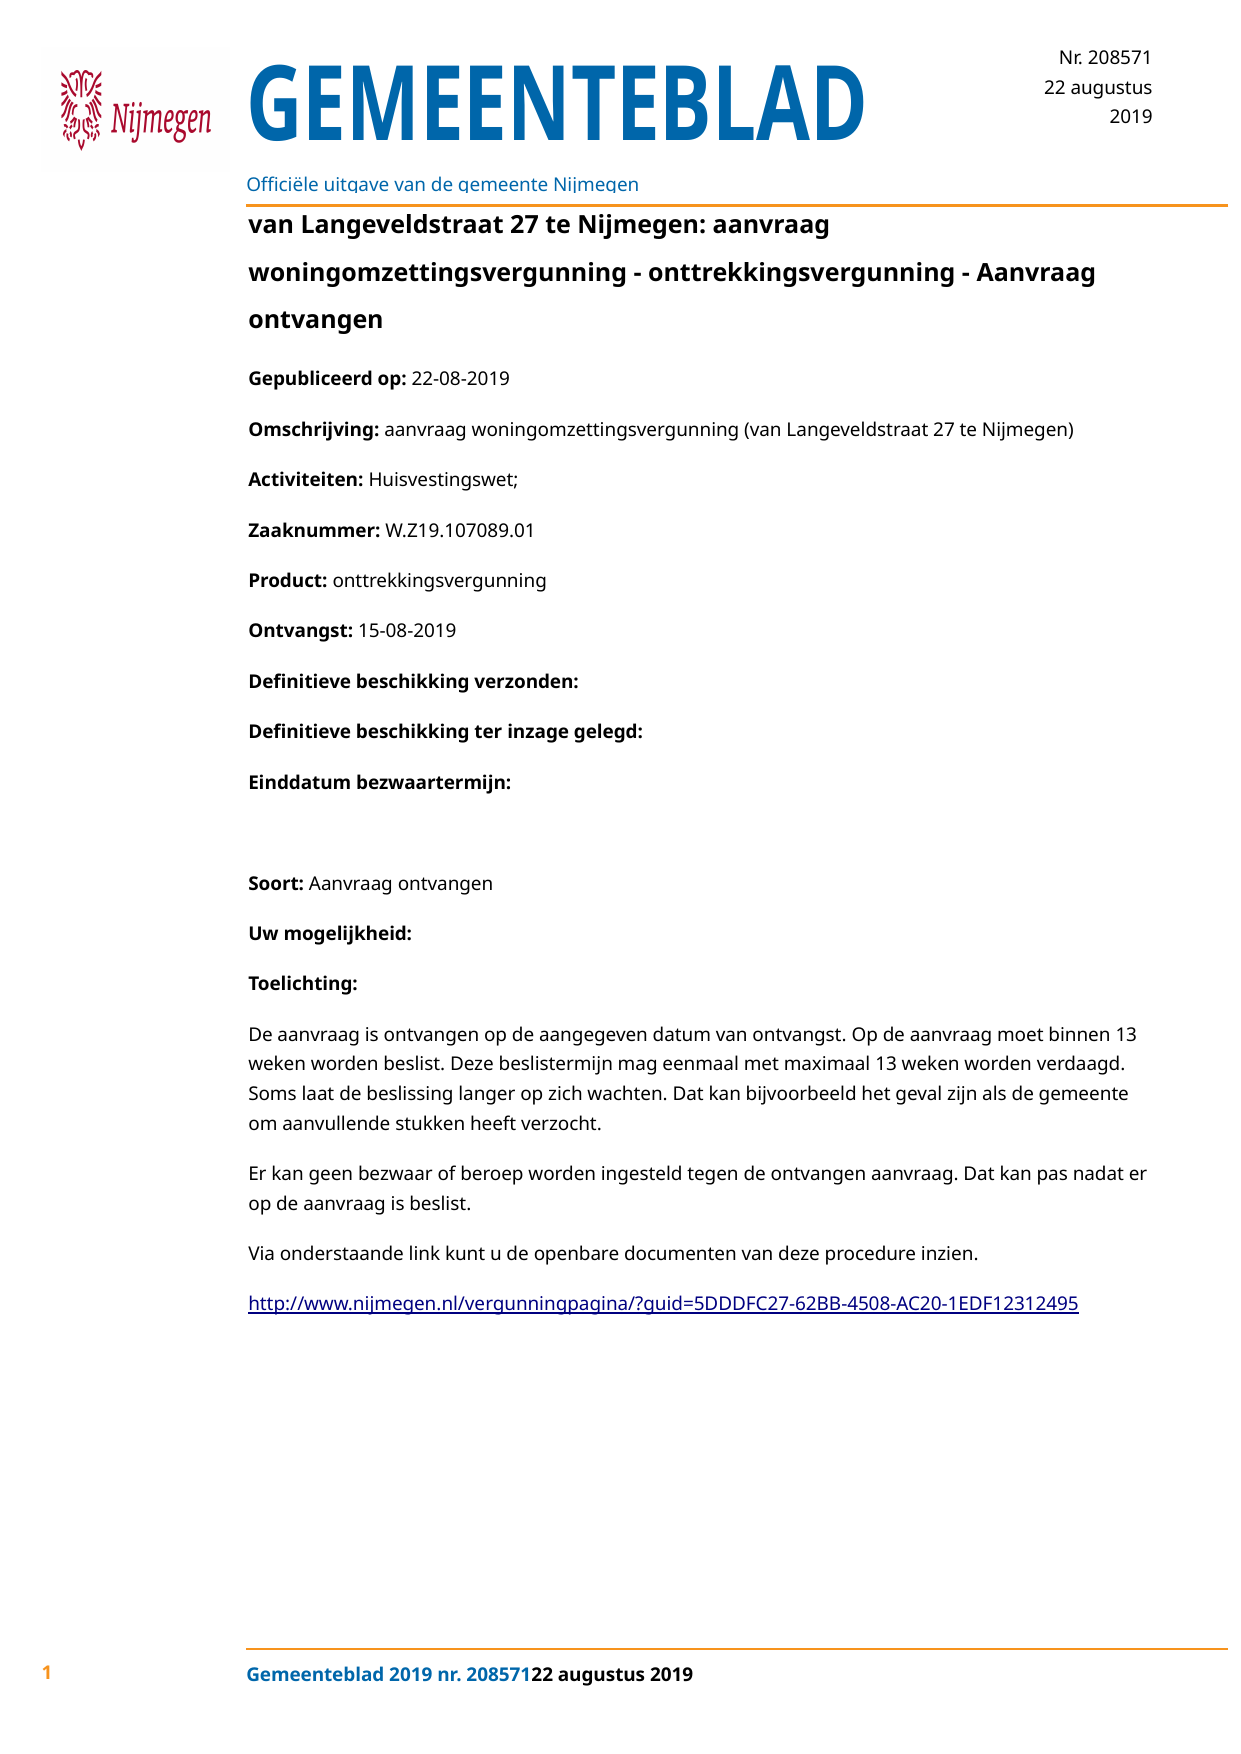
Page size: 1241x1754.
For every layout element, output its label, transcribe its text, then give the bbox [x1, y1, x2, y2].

text Soort: Aanvraag ontvangen [248, 870, 1152, 895]
text Product: onttrekkingsvergunning [248, 567, 1152, 593]
text Einddatum bezwaartermijn: [248, 769, 1152, 794]
text Activiteiten: Huisvestingswet; [248, 466, 1152, 492]
text http://www.nijmegen.nl/vergunningpagina/?guid=5DDDFC27-62BB-4508-AC20-1EDF12312495 [248, 1291, 1152, 1316]
text Via onderstaande link kunt u de openbare documenten van deze procedure inzien. [248, 1240, 1152, 1266]
picture [41, 47, 231, 172]
text Definitieve beschikking ter inzage gelegd: [248, 718, 1152, 744]
text Ontvangst: 15-08-2019 [248, 618, 1152, 643]
text Zaaknummer: W.Z19.107089.01 [248, 517, 1152, 542]
text Toelichting: [248, 971, 1152, 996]
text Er kan geen bezwaar of beroep worden ingesteld tegen de ontvangen aanvraag. Dat kan pas nadat er op de aanvraag is beslist. [248, 1160, 1152, 1215]
text van Langeveldstraat 27 te Nijmegen: aanvraag woningomzettingsvergunning - onttrekkingsvergunning - Aanvraag ontvangen [248, 207, 1152, 336]
text Uw mogelijkheid: [248, 920, 1152, 946]
text Gepubliceerd op: 22-08-2019 [248, 366, 1152, 391]
text Definitieve beschikking verzonden: [248, 668, 1152, 694]
text De aanvraag is ontvangen op de aangegeven datum van ontvangst. Op de aanvraag moet binnen 13 weken worden beslist. Deze beslistermijn mag eenmaal met maximaal 13 weken worden verdaagd. Soms laat de beslissing langer op zich wachten. Dat kan bijvoorbeeld het geval zijn als de gemeente om aanvullende stukken heeft verzocht. [248, 1021, 1152, 1135]
text Omschrijving: aanvraag woningomzettingsvergunning (van Langeveldstraat 27 te Nijmegen) [248, 416, 1152, 442]
